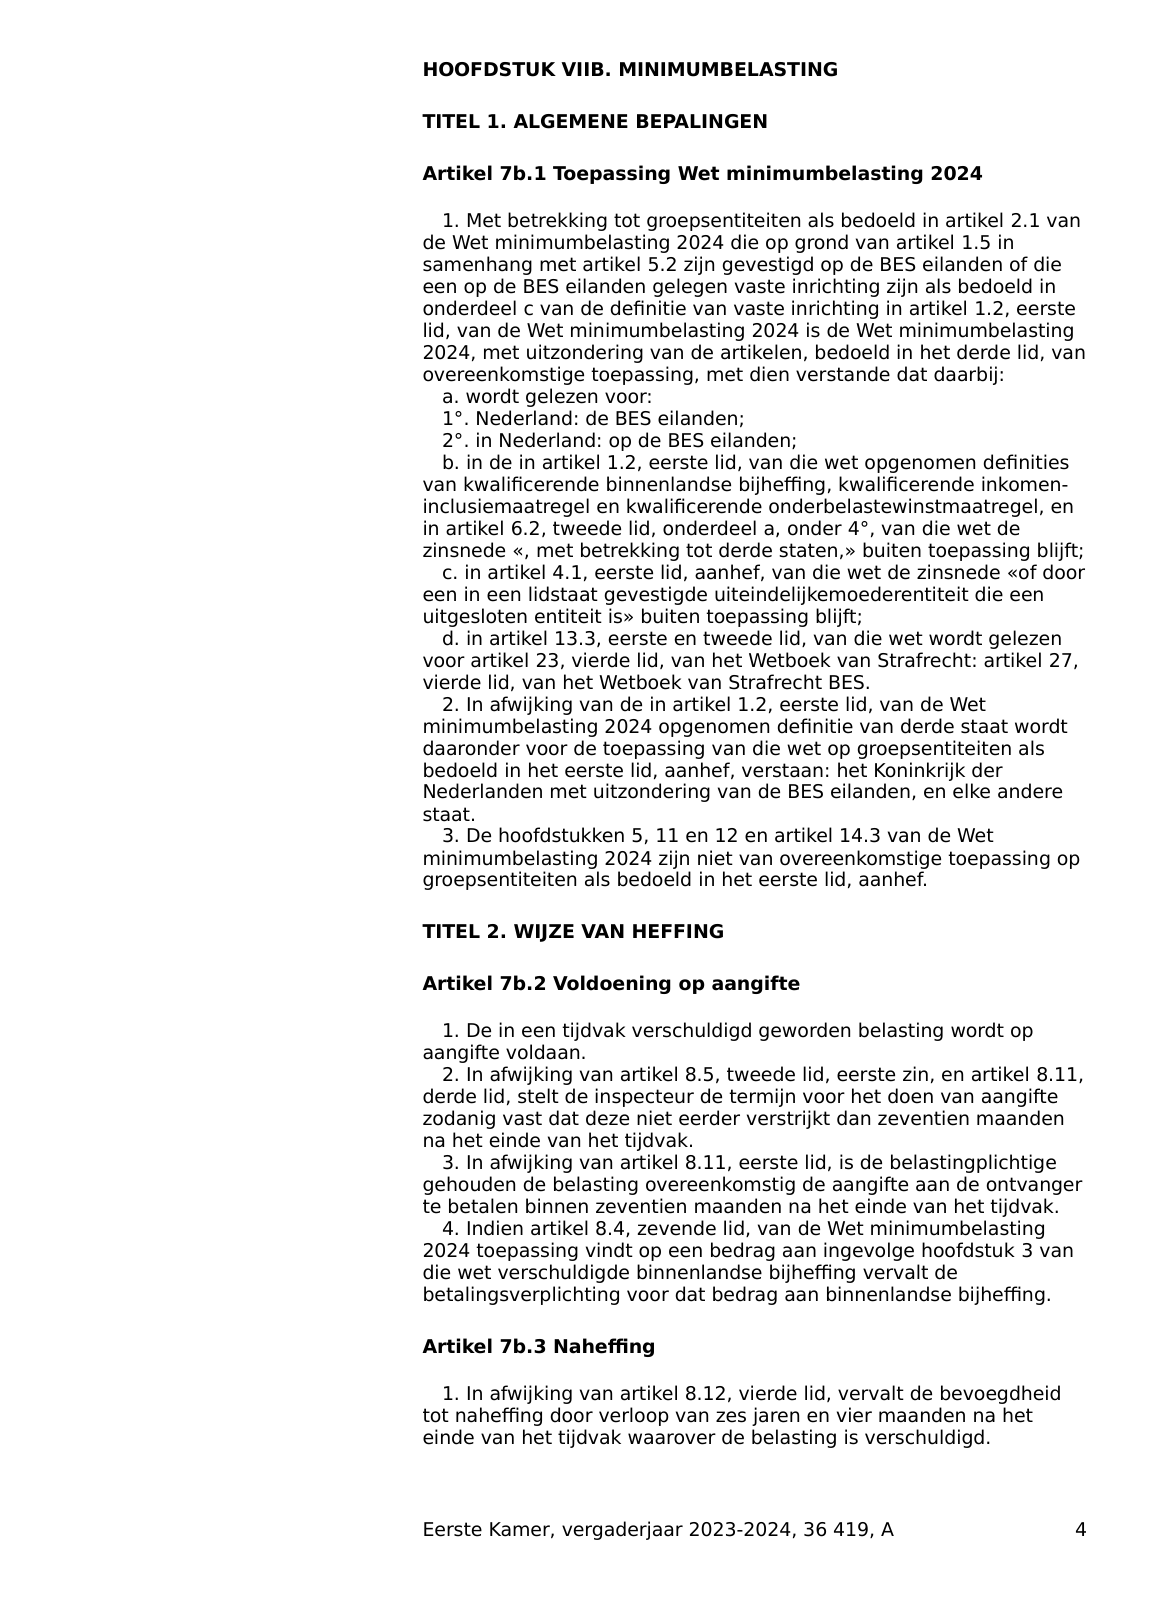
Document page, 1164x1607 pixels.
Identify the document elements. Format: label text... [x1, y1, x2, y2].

text 1°. Nederland: de BES eilanden; [422, 408, 1087, 430]
subtitle Artikel 7b.2 Voldoening op aangifte [422, 973, 1087, 995]
text 3. In afwijking van artikel 8.11, eerste lid, is de belastingplichtige gehouden de belasting overeenkomstig de aangifte aan de ontvanger te betalen binnen zeventien maanden na het einde van het tijdvak. [422, 1152, 1087, 1218]
text b. in de in artikel 1.2, eerste lid, van die wet opgenomen definities van kwalificerende binnenlandse bijheffing, kwalificerende inkomen-inclusiemaatregel en kwalificerende onderbelastewinstmaatregel, en in artikel 6.2, tweede lid, onderdeel a, onder 4°, van die wet de zinsnede «, met betrekking tot derde staten,» buiten toepassing blijft; [422, 452, 1087, 562]
text a. wordt gelezen voor: [422, 386, 1087, 408]
subtitle Artikel 7b.1 Toepassing Wet minimumbelasting 2024 [422, 163, 1087, 185]
text 1. De in een tijdvak verschuldigd geworden belasting wordt op aangifte voldaan. [422, 1020, 1087, 1064]
text 2. In afwijking van de in artikel 1.2, eerste lid, van de Wet minimumbelasting 2024 opgenomen definitie van derde staat wordt daaronder voor de toepassing van die wet op groepsentiteiten als bedoeld in het eerste lid, aanhef, verstaan: het Koninkrijk der Nederlanden met uitzondering van de BES eilanden, en elke andere staat. [422, 693, 1087, 825]
text 3. De hoofdstukken 5, 11 en 12 en artikel 14.3 van de Wet minimumbelasting 2024 zijn niet van overeenkomstige toepassing op groepsentiteiten als bedoeld in het eerste lid, aanhef. [422, 825, 1087, 891]
subtitle TITEL 1. ALGEMENE BEPALINGEN [422, 111, 1087, 133]
text 2°. in Nederland: op de BES eilanden; [422, 430, 1087, 452]
subtitle HOOFDSTUK VIIB. MINIMUMBELASTING [422, 59, 1087, 81]
subtitle TITEL 2. WIJZE VAN HEFFING [422, 921, 1087, 943]
text c. in artikel 4.1, eerste lid, aanhef, van die wet de zinsnede «of door een in een lidstaat gevestigde uiteindelijkemoederentiteit die een uitgesloten entiteit is» buiten toepassing blijft; [422, 562, 1087, 628]
text d. in artikel 13.3, eerste en tweede lid, van die wet wordt gelezen voor artikel 23, vierde lid, van het Wetboek van Strafrecht: artikel 27, vierde lid, van het Wetboek van Strafrecht BES. [422, 628, 1087, 693]
text 2. In afwijking van artikel 8.5, tweede lid, eerste zin, en artikel 8.11, derde lid, stelt de inspecteur de termijn voor het doen van aangifte zodanig vast dat deze niet eerder verstrijkt dan zeventien maanden na het einde van het tijdvak. [422, 1064, 1087, 1152]
text 4. Indien artikel 8.4, zevende lid, van de Wet minimumbelasting 2024 toepassing vindt op een bedrag aan ingevolge hoofdstuk 3 van die wet verschuldigde binnenlandse bijheffing vervalt de betalingsverplichting voor dat bedrag aan binnenlandse bijheffing. [422, 1218, 1087, 1306]
subtitle Artikel 7b.3 Naheffing [422, 1336, 1087, 1358]
text 1. In afwijking van artikel 8.12, vierde lid, vervalt de bevoegdheid tot naheffing door verloop van zes jaren en vier maanden na het einde van het tijdvak waarover de belasting is verschuldigd. [422, 1383, 1087, 1449]
text 1. Met betrekking tot groepsentiteiten als bedoeld in artikel 2.1 van de Wet minimumbelasting 2024 die op grond van artikel 1.5 in samenhang met artikel 5.2 zijn gevestigd op de BES eilanden of die een op de BES eilanden gelegen vaste inrichting zijn als bedoeld in onderdeel c van de definitie van vaste inrichting in artikel 1.2, eerste lid, van de Wet minimumbelasting 2024 is de Wet minimumbelasting 2024, met uitzondering van de artikelen, bedoeld in het derde lid, van overeenkomstige toepassing, met dien verstande dat daarbij: [422, 210, 1087, 386]
